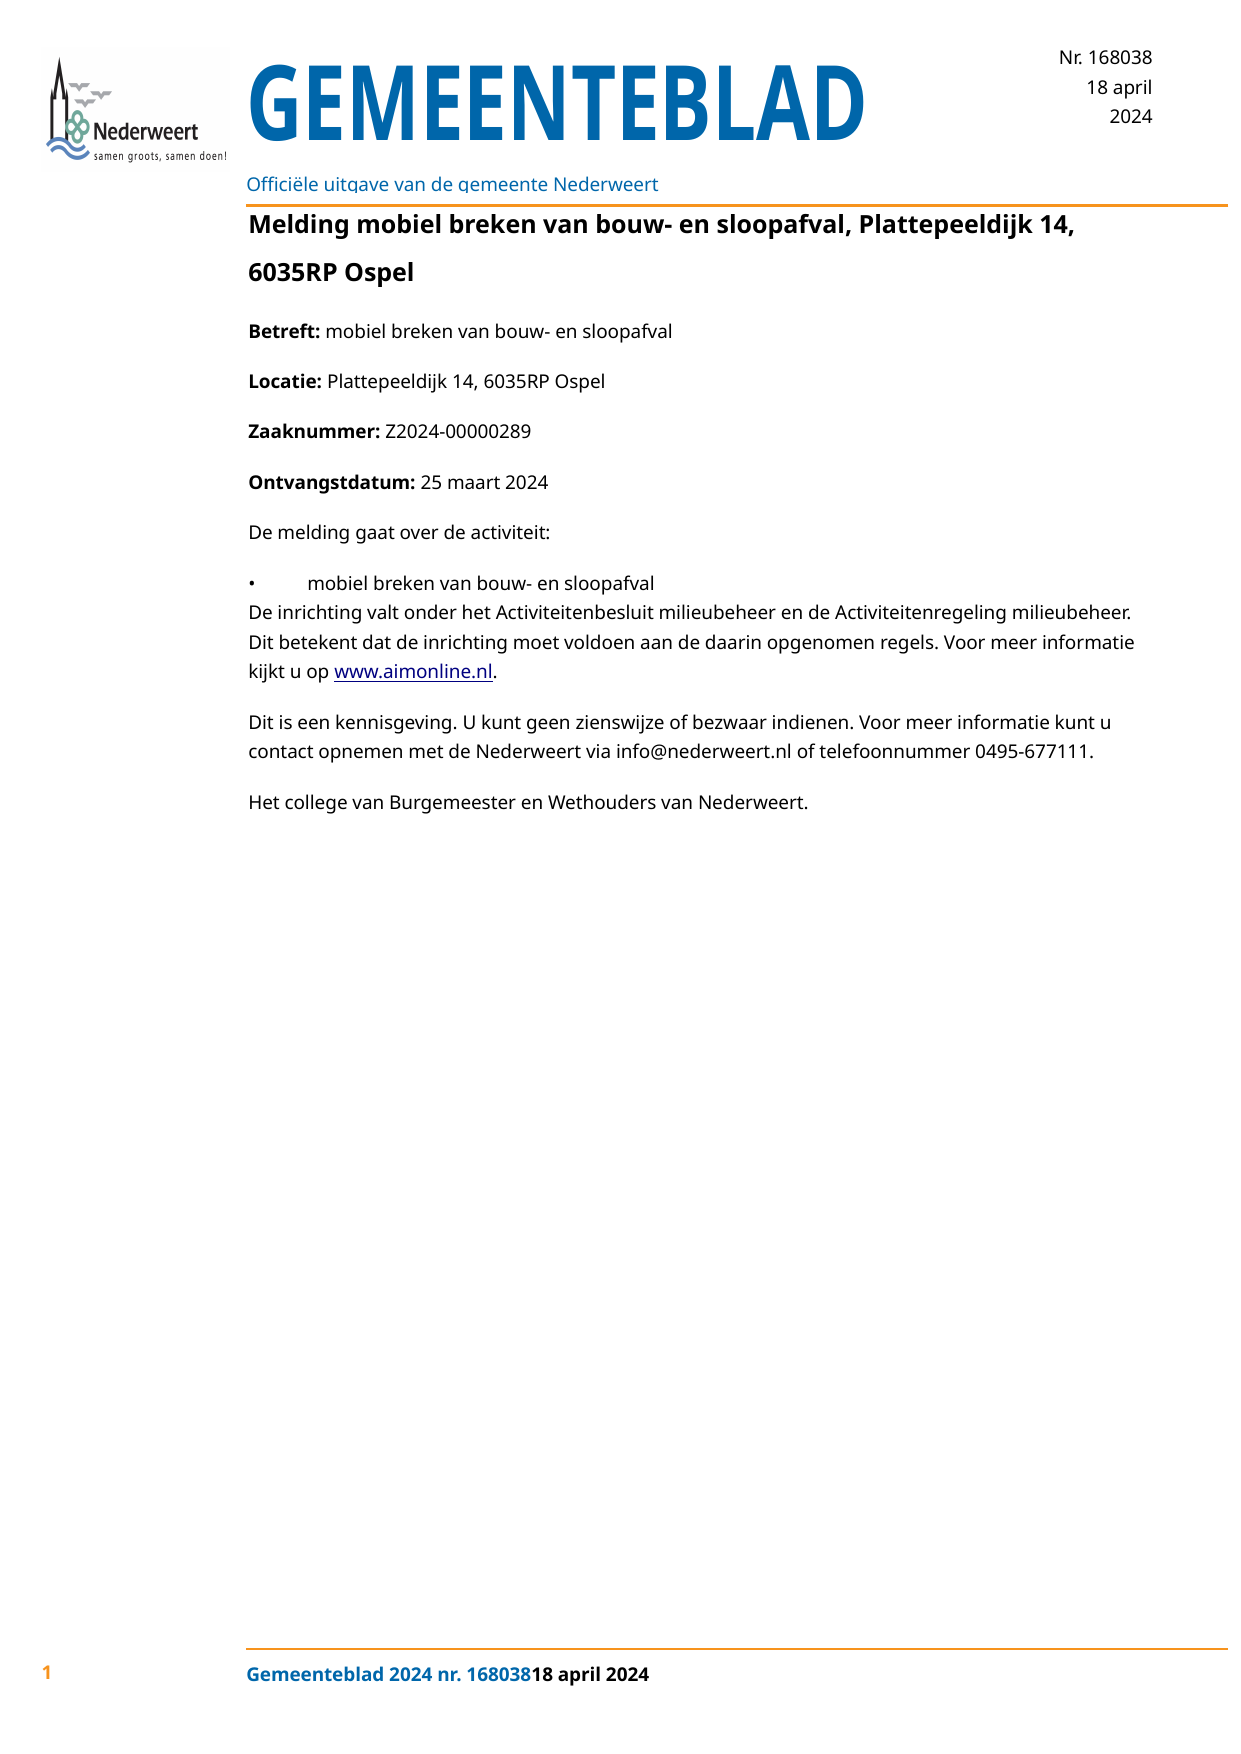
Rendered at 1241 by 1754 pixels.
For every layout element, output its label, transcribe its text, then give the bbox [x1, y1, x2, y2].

picture [41, 47, 231, 172]
text Betreft: mobiel breken van bouw- en sloopafval [248, 318, 1152, 344]
text Zaaknummer: Z2024-00000289 [248, 419, 1152, 444]
text Het college van Burgemeester en Wethouders van Nederweert. [248, 789, 1152, 815]
text De inrichting valt onder het Activiteitenbesluit milieubeheer en de Activiteitenregeling milieubeheer. Dit betekent dat de inrichting moet voldoen aan de daarin opgenomen regels. Voor meer informatie kijkt u op www.aimonline.nl. [248, 599, 1152, 684]
list mobiel breken van bouw- en sloopafval [248, 570, 1152, 596]
text Locatie: Plattepeeldijk 14, 6035RP Ospel [248, 368, 1152, 394]
text Ontvangstdatum: 25 maart 2024 [248, 469, 1152, 495]
text Melding mobiel breken van bouw- en sloopafval, Plattepeeldijk 14, 6035RP Ospel [248, 207, 1152, 288]
text Dit is een kennisgeving. U kunt geen zienswijze of bezwaar indienen. Voor meer informatie kunt u contact opnemen met de Nederweert via info@nederweert.nl of telefoonnummer 0495-677111. [248, 709, 1152, 764]
text De melding gaat over de activiteit: [248, 519, 1152, 545]
